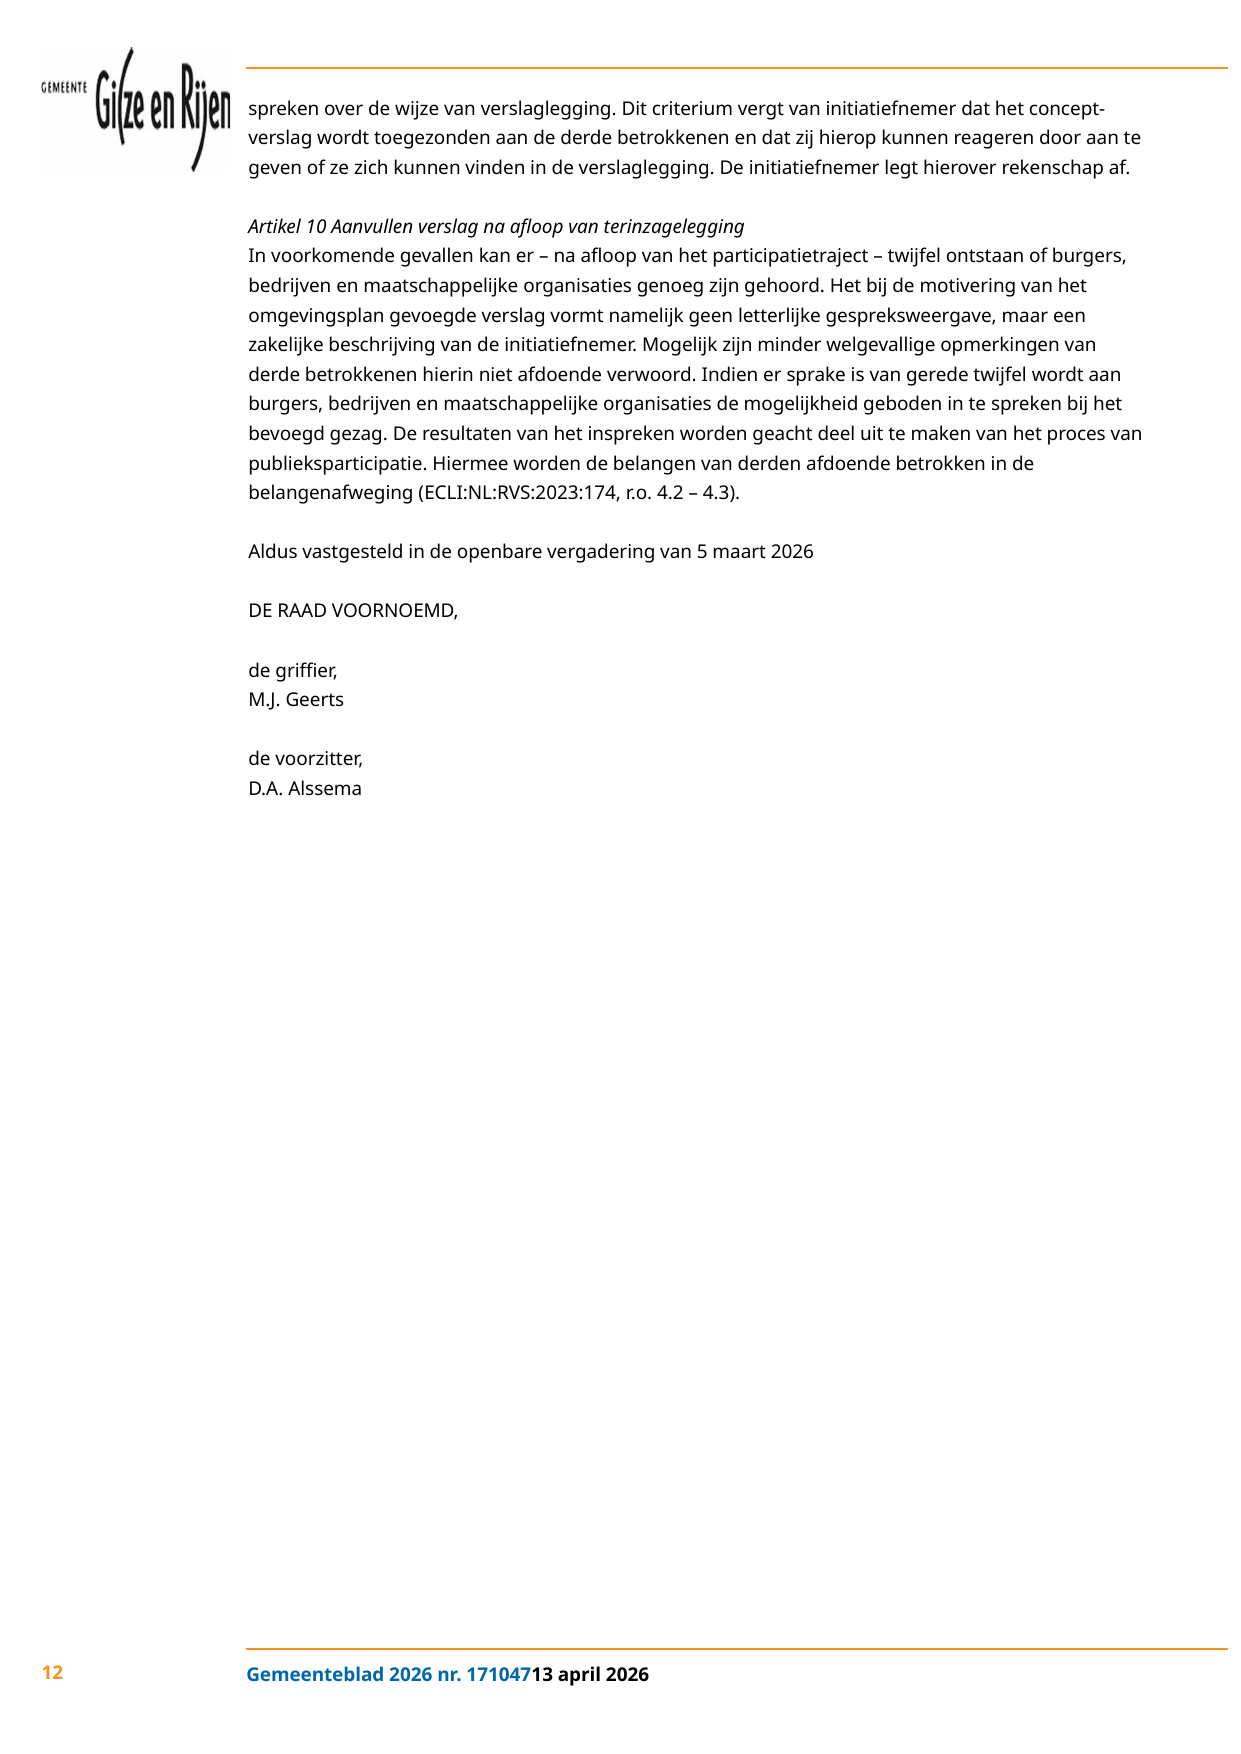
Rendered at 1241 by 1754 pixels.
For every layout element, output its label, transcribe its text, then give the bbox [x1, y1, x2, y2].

text M.J. Geerts [248, 686, 1152, 712]
text DE RAAD VOORNOEMD, [248, 598, 1152, 623]
text Aldus vastgesteld in de openbare vergadering van 5 maart 2026 [248, 538, 1152, 564]
picture [41, 47, 231, 172]
text de voorzitter, [248, 746, 1152, 771]
text Artikel 10 Aanvullen verslag na afloop van terinzagelegging [248, 213, 1152, 239]
text spreken over de wijze van verslaglegging. Dit criterium vergt van initiatiefnemer dat het concept-verslag wordt toegezonden aan de derde betrokkenen en dat zij hierop kunnen reageren door aan te geven of ze zich kunnen vinden in de verslaglegging. De initiatiefnemer legt hierover rekenschap af. [248, 95, 1152, 180]
text de griffier, [248, 657, 1152, 683]
text In voorkomende gevallen kan er – na afloop van het participatietraject – twijfel ontstaan of burgers, bedrijven en maatschappelijke organisaties genoeg zijn gehoord. Het bij de motivering van het omgevingsplan gevoegde verslag vormt namelijk geen letterlijke gespreksweergave, maar een zakelijke beschrijving van de initiatiefnemer. Mogelijk zijn minder welgevallige opmerkingen van derde betrokkenen hierin niet afdoende verwoord. Indien er sprake is van gerede twijfel wordt aan burgers, bedrijven en maatschappelijke organisaties de mogelijkheid geboden in te spreken bij het bevoegd gezag. De resultaten van het inspreken worden geacht deel uit te maken van het proces van publieksparticipatie. Hiermee worden de belangen van derden afdoende betrokken in de belangenafweging (ECLI:NL:RVS:2023:174, r.o. 4.2 – 4.3). [248, 243, 1152, 505]
text D.A. Alssema [248, 775, 1152, 801]
